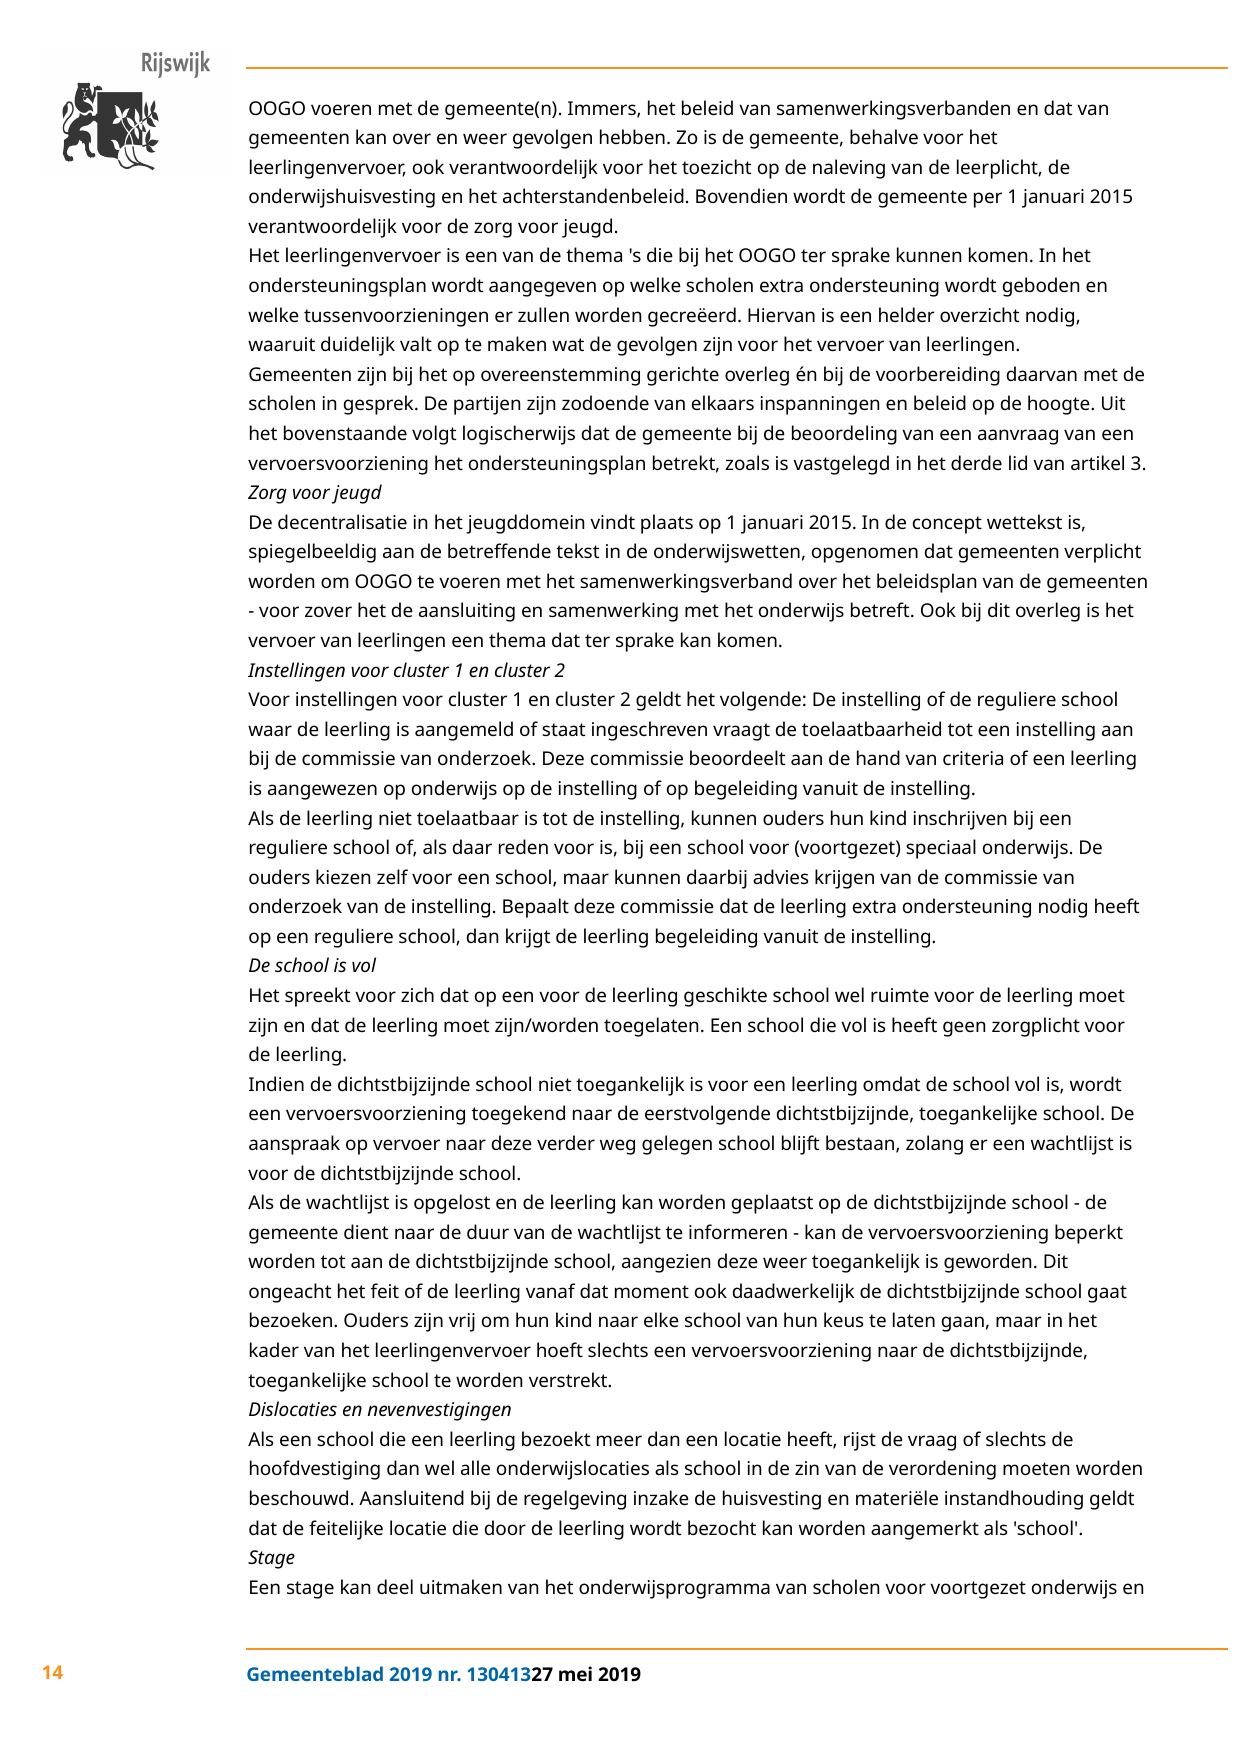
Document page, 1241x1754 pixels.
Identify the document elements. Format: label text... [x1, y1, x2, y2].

text OOGO voeren met de gemeente(n). Immers, het beleid van samenwerkingsverbanden en dat van gemeenten kan over en weer gevolgen hebben. Zo is de gemeente, behalve voor het leerlingenvervoer, ook verantwoordelijk voor het toezicht op de naleving van de leerplicht, de onderwijshuisvesting en het achterstandenbeleid. Bovendien wordt de gemeente per 1 januari 2015 verantwoordelijk voor de zorg voor jeugd. [248, 95, 1152, 239]
text Het leerlingenvervoer is een van de thema 's die bij het OOGO ter sprake kunnen komen. In het ondersteuningsplan wordt aangegeven op welke scholen extra ondersteuning wordt geboden en welke tussenvoorzieningen er zullen worden gecreëerd. Hiervan is een helder overzicht nodig, waaruit duidelijk valt op te maken wat de gevolgen zijn voor het vervoer van leerlingen. [248, 243, 1152, 357]
text Indien de dichtstbijzijnde school niet toegankelijk is voor een leerling omdat de school vol is, wordt een vervoersvoorziening toegekend naar de eerstvolgende dichtstbijzijnde, toegankelijke school. De aanspraak op vervoer naar deze verder weg gelegen school blijft bestaan, zolang er een wachtlijst is voor de dichtstbijzijnde school. [248, 1071, 1152, 1186]
text Instellingen voor cluster 1 en cluster 2 [248, 657, 1152, 683]
text De decentralisatie in het jeugddomein vindt plaats op 1 januari 2015. In de concept wettekst is, spiegelbeeldig aan de betreffende tekst in de onderwijswetten, opgenomen dat gemeenten verplicht worden om OOGO te voeren met het samenwerkingsverband over het beleidsplan van de gemeenten - voor zover het de aansluiting en samenwerking met het onderwijs betreft. Ook bij dit overleg is het vervoer van leerlingen een thema dat ter sprake kan komen. [248, 509, 1152, 653]
text De school is vol [248, 953, 1152, 978]
text Het spreekt voor zich dat op een voor de leerling geschikte school wel ruimte voor de leerling moet zijn en dat de leerling moet zijn/worden toegelaten. Een school die vol is heeft geen zorgplicht voor de leerling. [248, 982, 1152, 1067]
text Als een school die een leerling bezoekt meer dan een locatie heeft, rijst de vraag of slechts de hoofdvestiging dan wel alle onderwijslocaties als school in de zin van de verordening moeten worden beschouwd. Aansluitend bij de regelgeving inzake de huisvesting en materiële instandhouding geldt dat de feitelijke locatie die door de leerling wordt bezocht kan worden aangemerkt als 'school'. [248, 1426, 1152, 1541]
picture [41, 47, 231, 172]
text Dislocaties en nevenvestigingen [248, 1396, 1152, 1422]
text Als de leerling niet toelaatbaar is tot de instelling, kunnen ouders hun kind inschrijven bij een reguliere school of, als daar reden voor is, bij een school voor (voortgezet) speciaal onderwijs. De ouders kiezen zelf voor een school, maar kunnen daarbij advies krijgen van de commissie van onderzoek van de instelling. Bepaalt deze commissie dat de leerling extra ondersteuning nodig heeft op een reguliere school, dan krijgt de leerling begeleiding vanuit de instelling. [248, 805, 1152, 949]
text Als de wachtlijst is opgelost en de leerling kan worden geplaatst op de dichtstbijzijnde school - de gemeente dient naar de duur van de wachtlijst te informeren - kan de vervoersvoorziening beperkt worden tot aan de dichtstbijzijnde school, aangezien deze weer toegankelijk is geworden. Dit ongeacht het feit of de leerling vanaf dat moment ook daadwerkelijk de dichtstbijzijnde school gaat bezoeken. Ouders zijn vrij om hun kind naar elke school van hun keus te laten gaan, maar in het kader van het leerlingenvervoer hoeft slechts een vervoersvoorziening naar de dichtstbijzijnde, toegankelijke school te worden verstrekt. [248, 1189, 1152, 1393]
text Voor instellingen voor cluster 1 en cluster 2 geldt het volgende: De instelling of de reguliere school waar de leerling is aangemeld of staat ingeschreven vraagt de toelaatbaarheid tot een instelling aan bij de commissie van onderzoek. Deze commissie beoordeelt aan de hand van criteria of een leerling is aangewezen op onderwijs op de instelling of op begeleiding vanuit de instelling. [248, 686, 1152, 801]
text Een stage kan deel uitmaken van het onderwijsprogramma van scholen voor voortgezet onderwijs en [248, 1574, 1152, 1600]
text Stage [248, 1544, 1152, 1570]
text Gemeenten zijn bij het op overeenstemming gerichte overleg én bij de voorbereiding daarvan met de scholen in gesprek. De partijen zijn zodoende van elkaars inspanningen en beleid op de hoogte. Uit het bovenstaande volgt logischerwijs dat de gemeente bij de beoordeling van een aanvraag van een vervoersvoorziening het ondersteuningsplan betrekt, zoals is vastgelegd in het derde lid van artikel 3. [248, 361, 1152, 476]
text Zorg voor jeugd [248, 479, 1152, 505]
